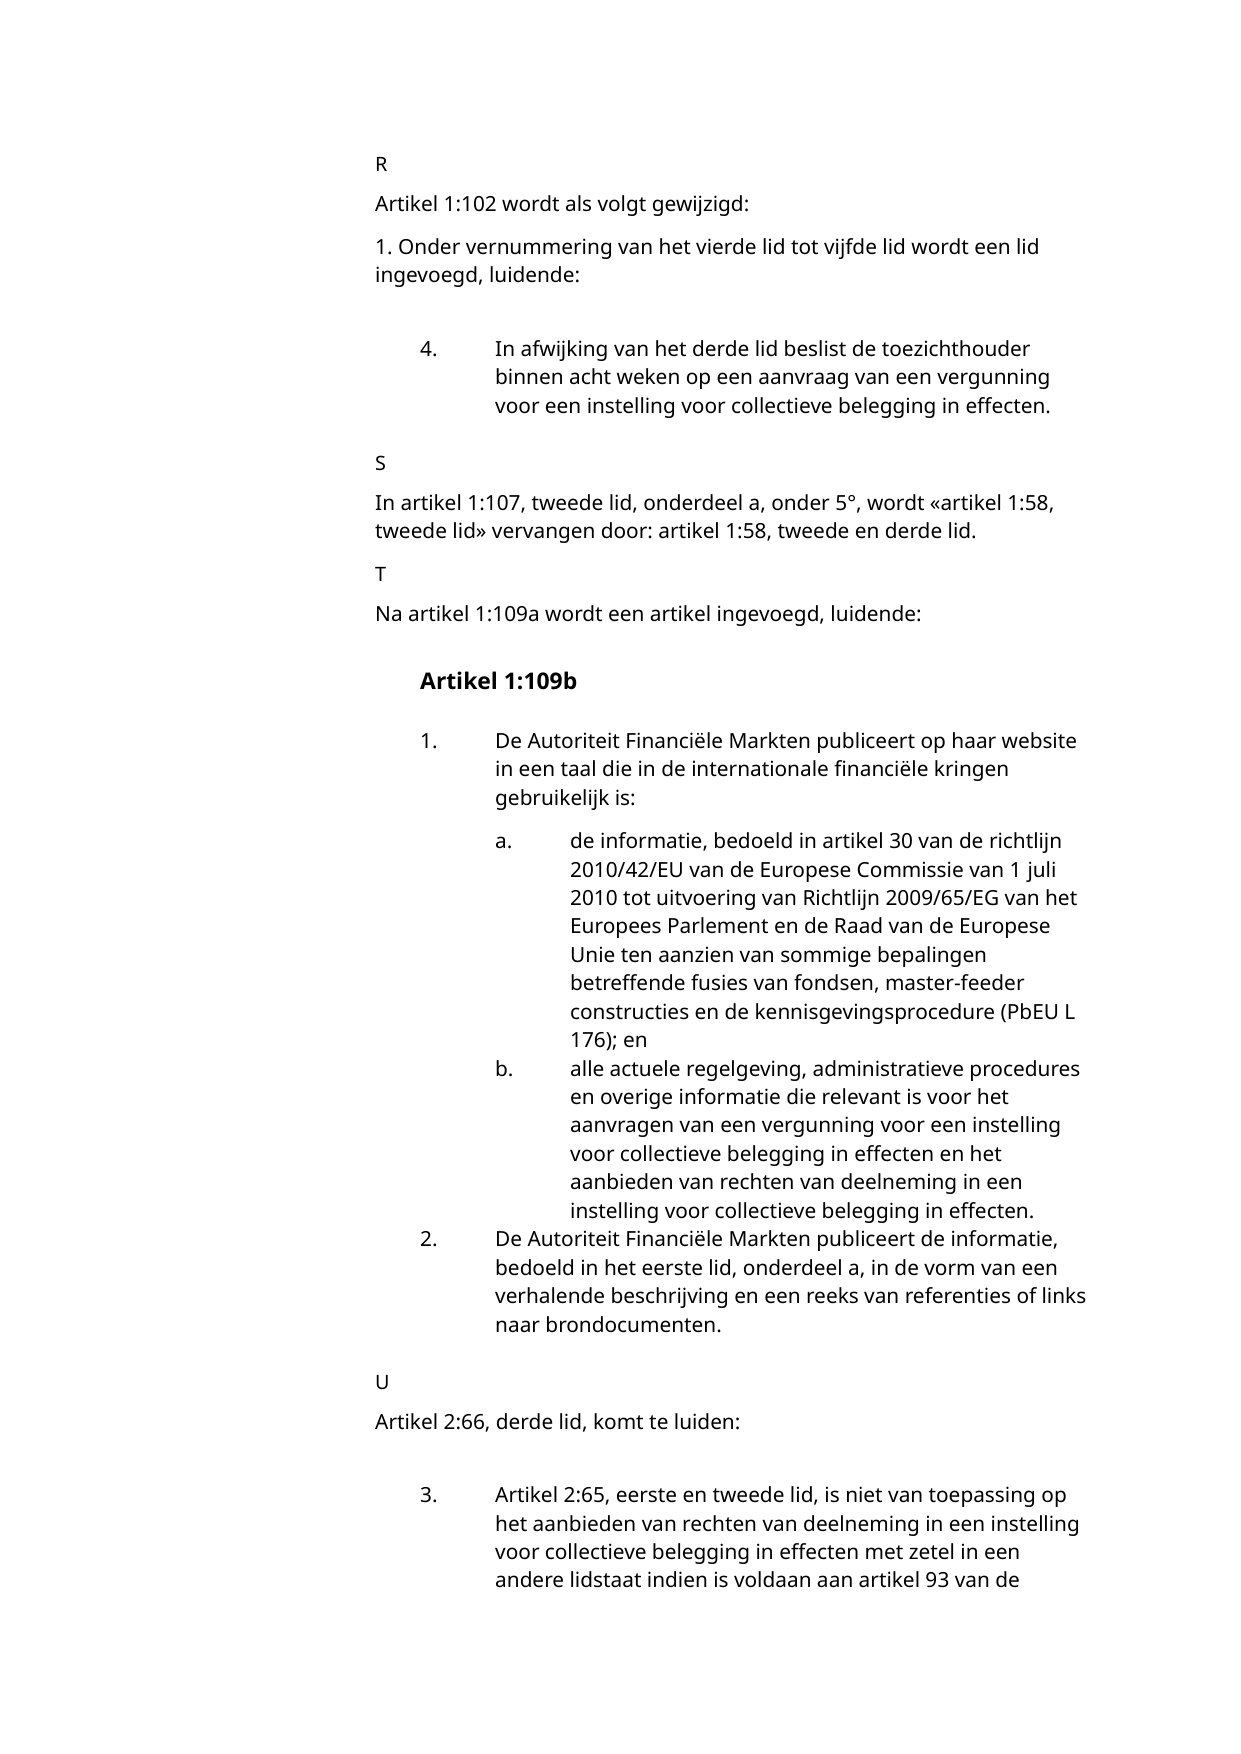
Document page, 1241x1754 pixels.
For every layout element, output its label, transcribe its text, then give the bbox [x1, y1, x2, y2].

list Artikel 2:65, eerste en tweede lid, is niet van toepassing op het aanbieden van rechten van deelneming in een instelling voor collectieve belegging in effecten met zetel in een andere lidstaat indien is voldaan aan artikel 93 van de [420, 1480, 1090, 1594]
text Artikel 1:102 wordt als volgt gewijzigd: [375, 189, 1090, 217]
text In artikel 1:107, tweede lid, onderdeel a, onder 5°, wordt «artikel 1:58, tweede lid» vervangen door: artikel 1:58, tweede en derde lid. [375, 488, 1090, 545]
text T [375, 560, 1090, 587]
list De Autoriteit Financiële Markten publiceert op haar website in een taal die in de internationale financiële kringen gebruikelijk is: [420, 726, 1090, 811]
text R [375, 150, 1090, 177]
list De Autoriteit Financiële Markten publiceert de informatie, bedoeld in het eerste lid, onderdeel a, in de vorm van een verhalende beschrijving en een reeks van referenties of links naar brondocumenten. [420, 1224, 1090, 1338]
text Na artikel 1:109a wordt een artikel ingevoegd, luidende: [375, 599, 1090, 627]
text U [375, 1368, 1090, 1395]
text S [375, 449, 1090, 476]
list In afwijking van het derde lid beslist de toezichthouder binnen acht weken op een aanvraag van een vergunning voor een instelling voor collectieve belegging in effecten. [420, 334, 1090, 419]
subtitle Artikel 1:109b [420, 665, 1090, 696]
list de informatie, bedoeld in artikel 30 van de richtlijn 2010/42/EU van de Europese Commissie van 1 juli 2010 tot uitvoering van Richtlijn 2009/65/EG van het Europees Parlement en de Raad van de Europese Unie ten aanzien van sommige bepalingen betreffende fusies van fondsen, master-feeder constructies en de kennisgevingsprocedure (PbEU L 176); en [495, 826, 1090, 1054]
list alle actuele regelgeving, administratieve procedures en overige informatie die relevant is voor het aanvragen van een vergunning voor een instelling voor collectieve belegging in effecten en het aanbieden van rechten van deelneming in een instelling voor collectieve belegging in effecten. [495, 1054, 1090, 1224]
text 1. Onder vernummering van het vierde lid tot vijfde lid wordt een lid ingevoegd, luidende: [375, 232, 1090, 289]
text Artikel 2:66, derde lid, komt te luiden: [375, 1407, 1090, 1435]
